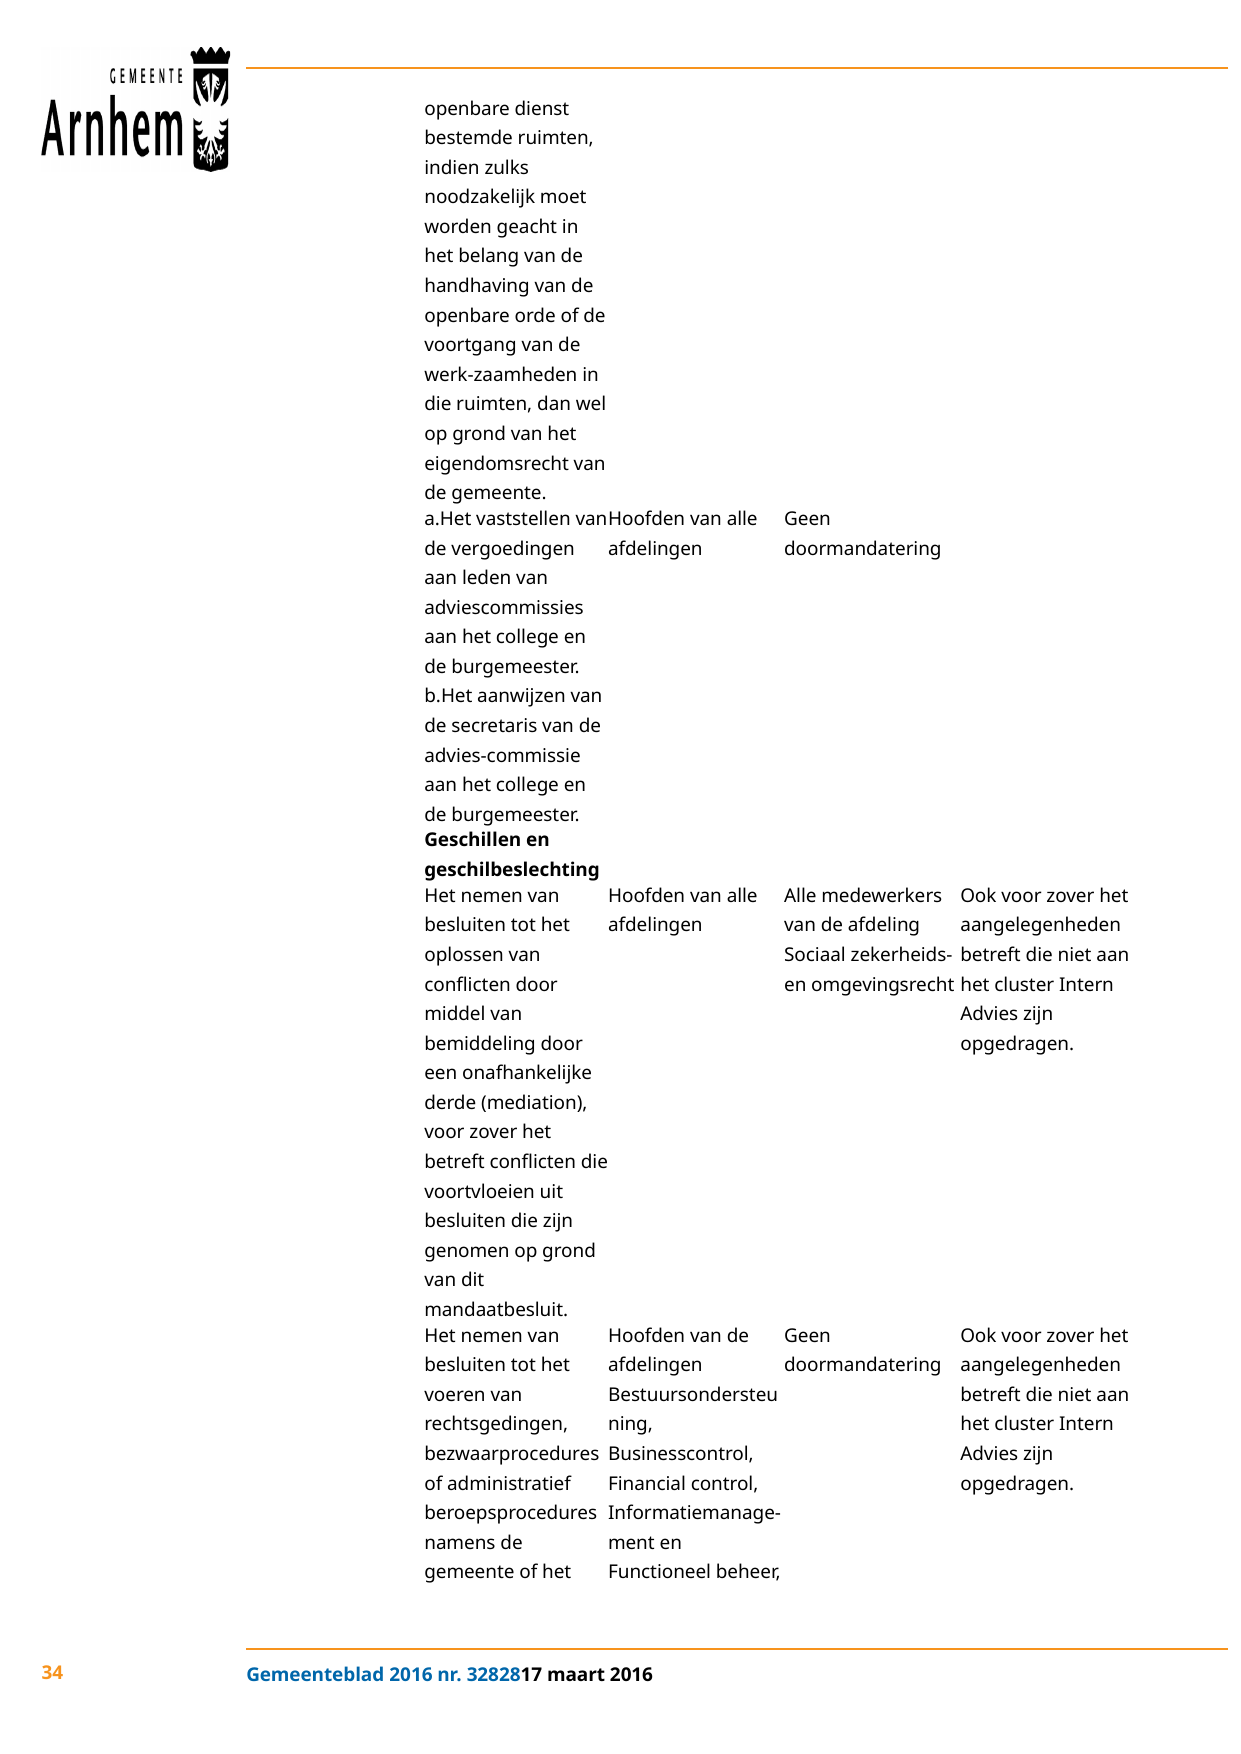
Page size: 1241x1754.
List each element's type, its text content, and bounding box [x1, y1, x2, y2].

table_cell Hoofden van alle afdelingen [608, 505, 784, 827]
table_cell Het nemen van besluiten tot het voeren van rechtsgedingen, bezwaarprocedures of administratief beroepsprocedures namens de gemeente of het [424, 1322, 608, 1584]
table_cell Geen doormandatering [784, 505, 960, 827]
table_cell [248, 827, 424, 882]
table_cell [248, 882, 424, 1322]
table_cell Hoofden van de afdelingen Bestuursondersteuning, Businesscontrol, Financial control, Informatiemanage-ment en Functioneel beheer, [608, 1322, 784, 1584]
table_cell [248, 1322, 424, 1584]
table_cell Ook voor zover het aangelegenheden betreft die niet aan het cluster Intern Advies zijn opgedragen. [960, 882, 1152, 1322]
table_cell openbare dienst bestemde ruimten, indien zulks noodzakelijk moet worden geacht in het belang van de handhaving van de openbare orde of de voortgang van de werk-zaamheden in die ruimten, dan wel op grond van het eigendomsrecht van de gemeente. [424, 95, 608, 505]
table_cell [960, 827, 1152, 882]
table_cell [248, 95, 424, 505]
table_cell [784, 827, 960, 882]
table_cell Geschillen en geschilbeslechting [424, 827, 608, 882]
table_cell Het nemen van besluiten tot het oplossen van conflicten door middel van bemiddeling door een onafhankelijke derde (mediation), voor zover het betreft conflicten die voortvloeien uit besluiten die zijn genomen op grond van dit mandaatbesluit. [424, 882, 608, 1322]
table_cell Alle medewerkers van de afdeling Sociaal zekerheids- en omgevingsrecht [784, 882, 960, 1322]
picture [41, 47, 231, 172]
table_cell Hoofden van alle afdelingen [608, 882, 784, 1322]
table_cell [960, 505, 1152, 827]
table_cell [784, 95, 960, 505]
table_cell [608, 95, 784, 505]
table_cell [960, 95, 1152, 505]
table_cell a.Het vaststellen van de vergoedingen aan leden van adviescommissies aan het college en de burgemeester. b.Het aanwijzen van de secretaris van de advies-commissie aan het college en de burgemeester. [424, 505, 608, 827]
table_cell [248, 505, 424, 827]
table_cell Ook voor zover het aangelegenheden betreft die niet aan het cluster Intern Advies zijn opgedragen. [960, 1322, 1152, 1584]
table_cell [608, 827, 784, 882]
table_cell Geen doormandatering [784, 1322, 960, 1584]
